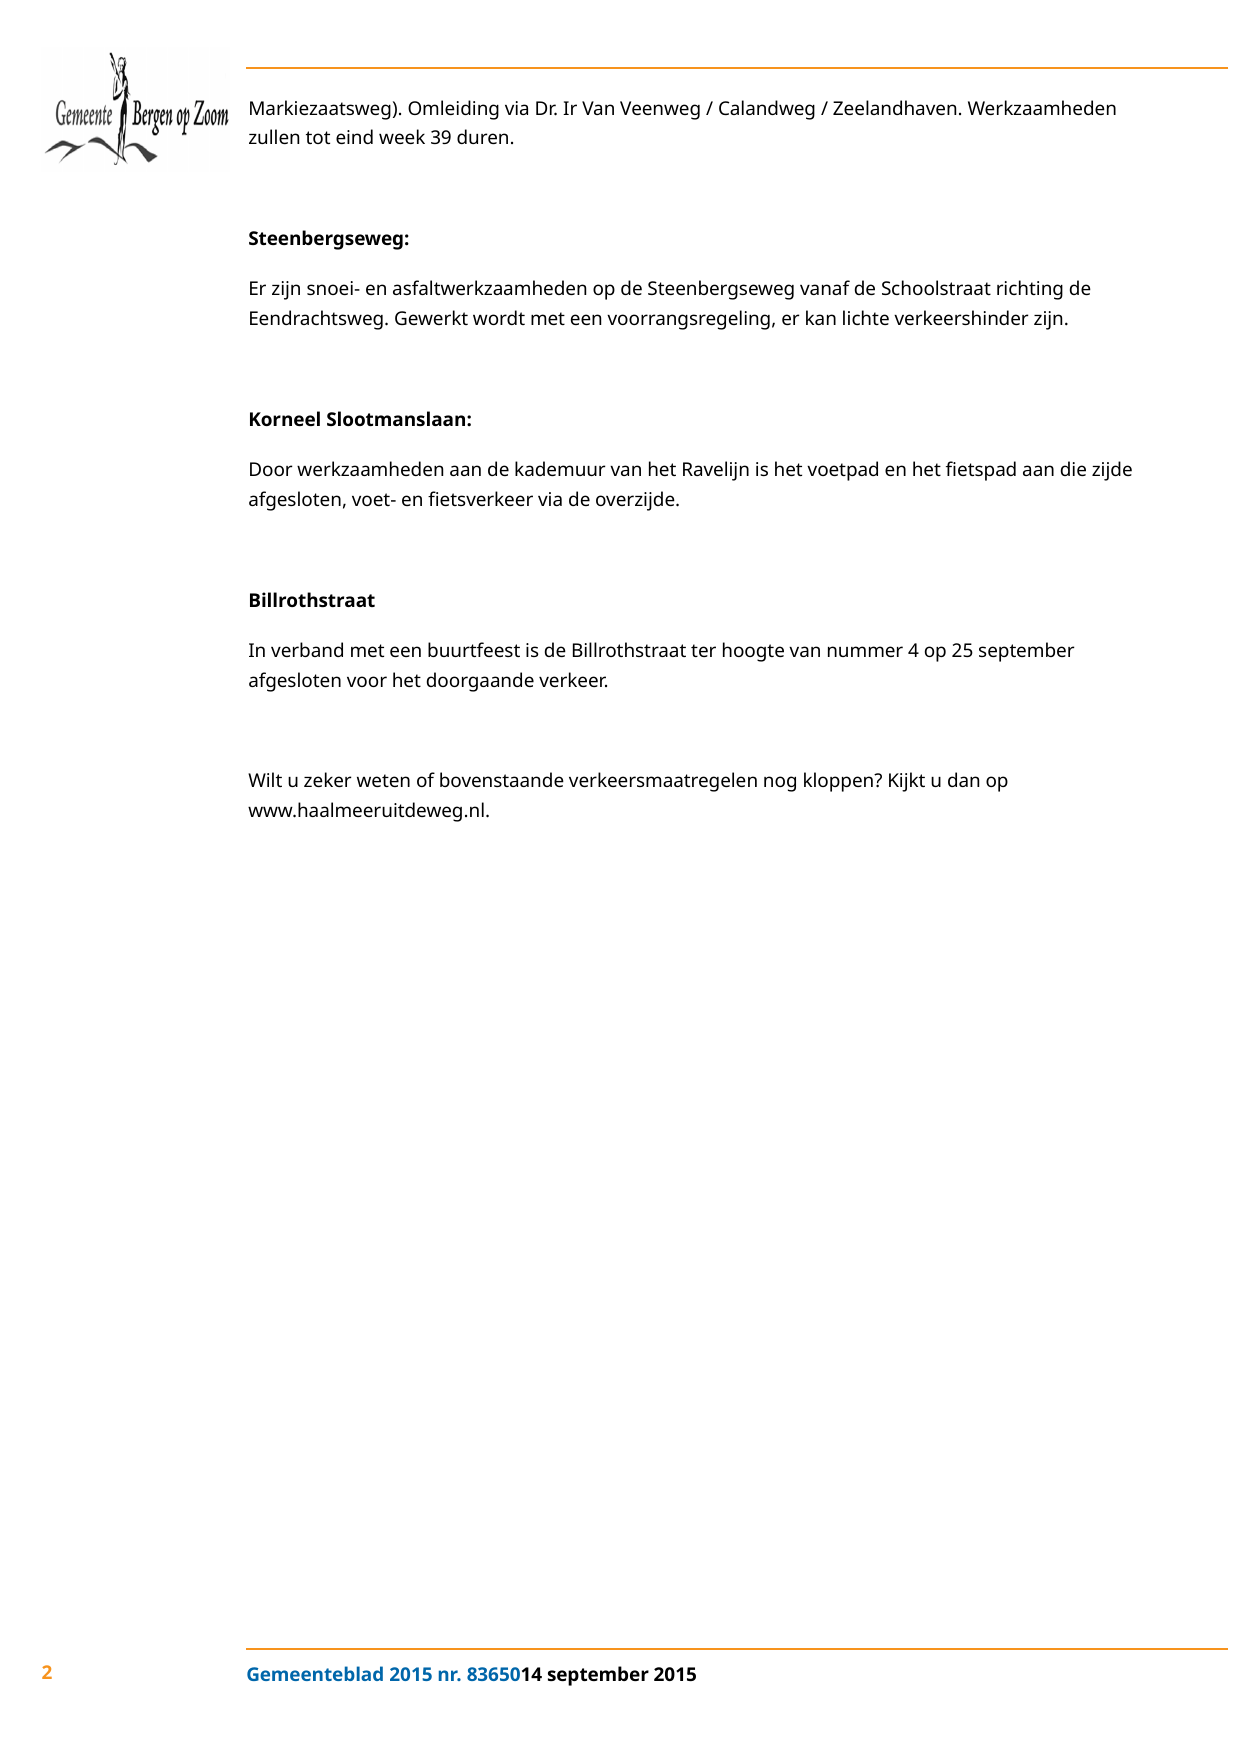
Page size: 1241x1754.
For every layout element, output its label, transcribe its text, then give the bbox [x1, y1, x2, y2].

picture [41, 47, 231, 172]
text Markiezaatsweg). Omleiding via Dr. Ir Van Veenweg / Calandweg / Zeelandhaven. Werkzaamheden zullen tot eind week 39 duren. [248, 95, 1152, 150]
text In verband met een buurtfeest is de Billrothstraat ter hoogte van nummer 4 op 25 september afgesloten voor het doorgaande verkeer. [248, 637, 1152, 693]
text Wilt u zeker weten of bovenstaande verkeersmaatregelen nog kloppen? Kijkt u dan op www.haalmeeruitdeweg.nl. [248, 768, 1152, 823]
text Korneel Slootmanslaan: [248, 406, 1152, 432]
text Door werkzaamheden aan de kademuur van het Ravelijn is het voetpad en het fietspad aan die zijde afgesloten, voet- en fietsverkeer via de overzijde. [248, 456, 1152, 512]
text Er zijn snoei- en asfaltwerkzaamheden op de Steenbergseweg vanaf de Schoolstraat richting de Eendrachtsweg. Gewerkt wordt met een voorrangsregeling, er kan lichte verkeershinder zijn. [248, 276, 1152, 331]
text Billrothstraat [248, 587, 1152, 613]
text Steenbergseweg: [248, 225, 1152, 251]
